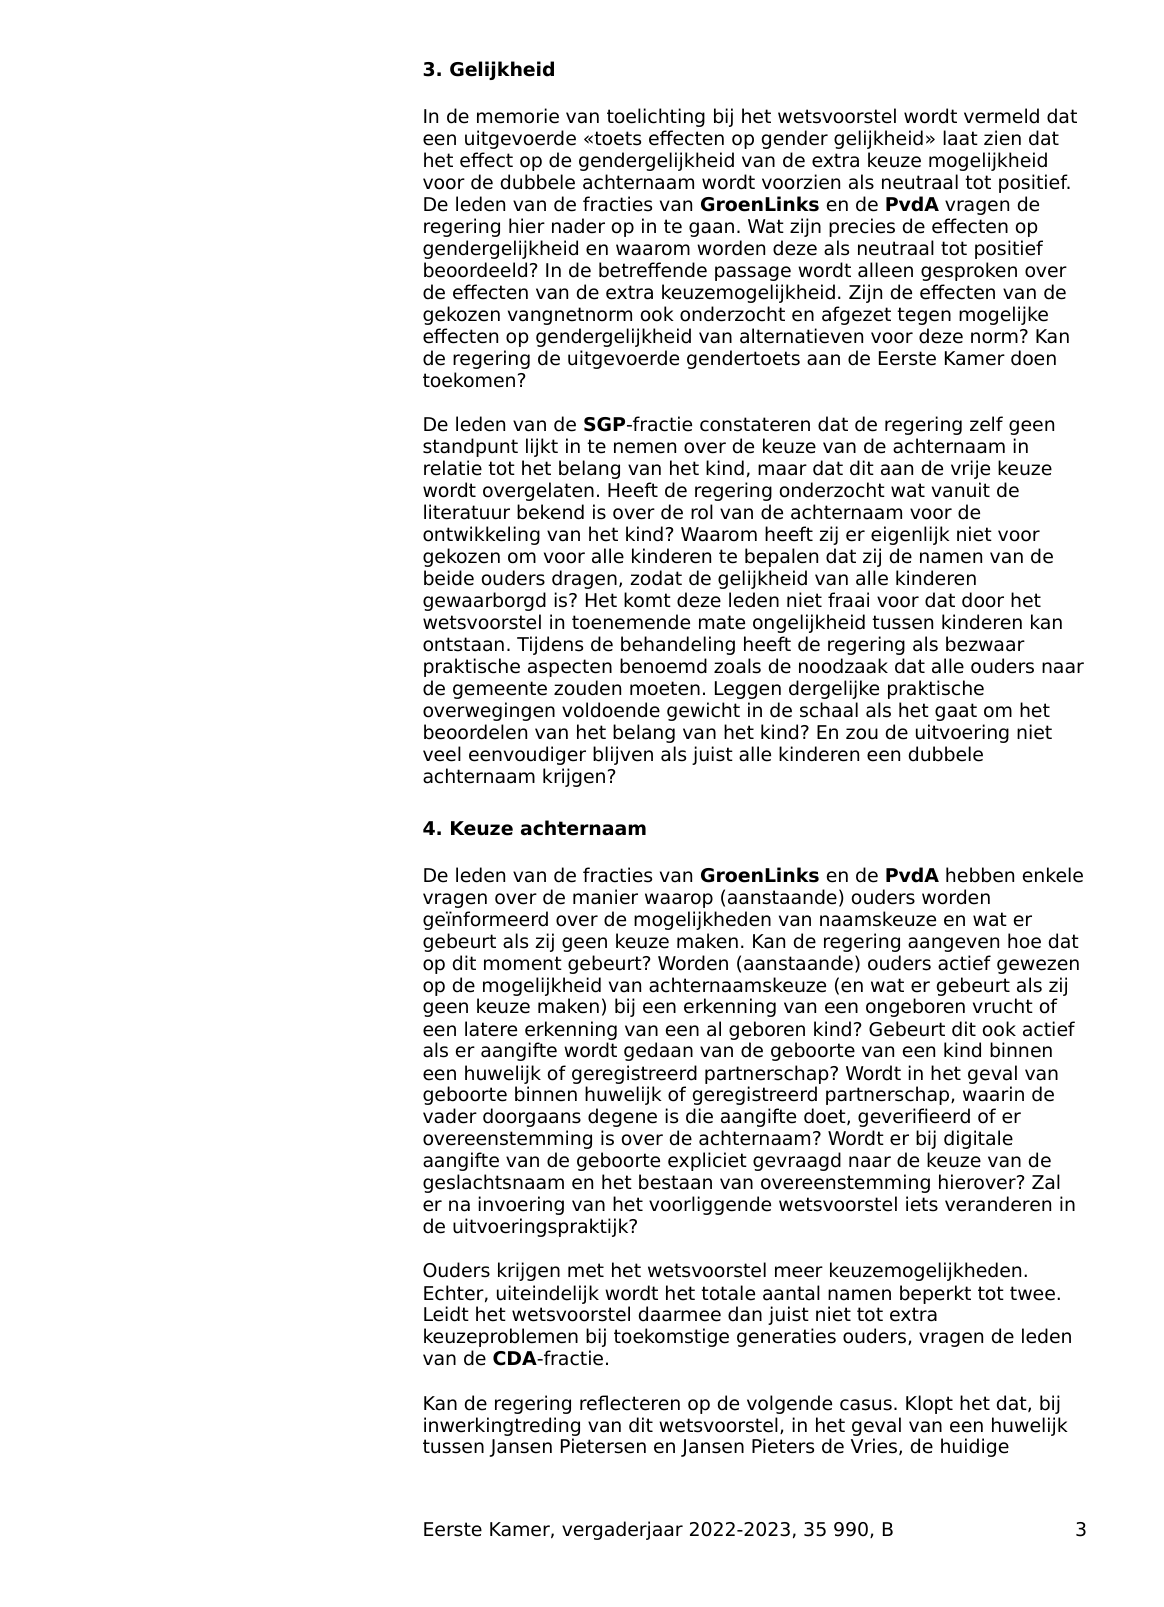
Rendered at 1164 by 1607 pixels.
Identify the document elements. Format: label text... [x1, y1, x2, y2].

text Ouders krijgen met het wetsvoorstel meer keuzemogelijkheden. Echter, uiteindelijk wordt het totale aantal namen beperkt tot twee. Leidt het wetsvoorstel daarmee dan juist niet tot extra keuzeproblemen bij toekomstige generaties ouders, vragen de leden van de CDA-fractie. [422, 1260, 1087, 1370]
text Kan de regering reflecteren op de volgende casus. Klopt het dat, bij inwerkingtreding van dit wetsvoorstel, in het geval van een huwelijk tussen Jansen Pietersen en Jansen Pieters de Vries, de huidige [422, 1392, 1087, 1458]
subtitle 3. Gelijkheid [422, 59, 1087, 81]
text De leden van de fracties van GroenLinks en de PvdA hebben enkele vragen over de manier waarop (aanstaande) ouders worden geïnformeerd over de mogelijkheden van naamskeuze en wat er gebeurt als zij geen keuze maken. Kan de regering aangeven hoe dat op dit moment gebeurt? Worden (aanstaande) ouders actief gewezen op de mogelijkheid van achternaamskeuze (en wat er gebeurt als zij geen keuze maken) bij een erkenning van een ongeboren vrucht of een latere erkenning van een al geboren kind? Gebeurt dit ook actief als er aangifte wordt gedaan van de geboorte van een kind binnen een huwelijk of geregistreerd partnerschap? Wordt in het geval van geboorte binnen huwelijk of geregistreerd partnerschap, waarin de vader doorgaans degene is die aangifte doet, geverifieerd of er overeenstemming is over de achternaam? Wordt er bij digitale aangifte van de geboorte expliciet gevraagd naar de keuze van de geslachtsnaam en het bestaan van overeenstemming hierover? Zal er na invoering van het voorliggende wetsvoorstel iets veranderen in de uitvoeringspraktijk? [422, 864, 1087, 1238]
text De leden van de SGP-fractie constateren dat de regering zelf geen standpunt lijkt in te nemen over de keuze van de achternaam in relatie tot het belang van het kind, maar dat dit aan de vrije keuze wordt overgelaten. Heeft de regering onderzocht wat vanuit de literatuur bekend is over de rol van de achternaam voor de ontwikkeling van het kind? Waarom heeft zij er eigenlijk niet voor gekozen om voor alle kinderen te bepalen dat zij de namen van de beide ouders dragen, zodat de gelijkheid van alle kinderen gewaarborgd is? Het komt deze leden niet fraai voor dat door het wetsvoorstel in toenemende mate ongelijkheid tussen kinderen kan ontstaan. Tijdens de behandeling heeft de regering als bezwaar praktische aspecten benoemd zoals de noodzaak dat alle ouders naar de gemeente zouden moeten. Leggen dergelijke praktische overwegingen voldoende gewicht in de schaal als het gaat om het beoordelen van het belang van het kind? En zou de uitvoering niet veel eenvoudiger blijven als juist alle kinderen een dubbele achternaam krijgen? [422, 414, 1087, 788]
subtitle 4. Keuze achternaam [422, 818, 1087, 839]
text In de memorie van toelichting bij het wetsvoorstel wordt vermeld dat een uitgevoerde «toets effecten op gender gelijkheid» laat zien dat het effect op de gendergelijkheid van de extra keuze mogelijkheid voor de dubbele achternaam wordt voorzien als neutraal tot positief. De leden van de fracties van GroenLinks en de PvdA vragen de regering hier nader op in te gaan. Wat zijn precies de effecten op gendergelijkheid en waarom worden deze als neutraal tot positief beoordeeld? In de betreffende passage wordt alleen gesproken over de effecten van de extra keuzemogelijkheid. Zijn de effecten van de gekozen vangnetnorm ook onderzocht en afgezet tegen mogelijke effecten op gendergelijkheid van alternatieven voor deze norm? Kan de regering de uitgevoerde gendertoets aan de Eerste Kamer doen toekomen? [422, 106, 1087, 392]
